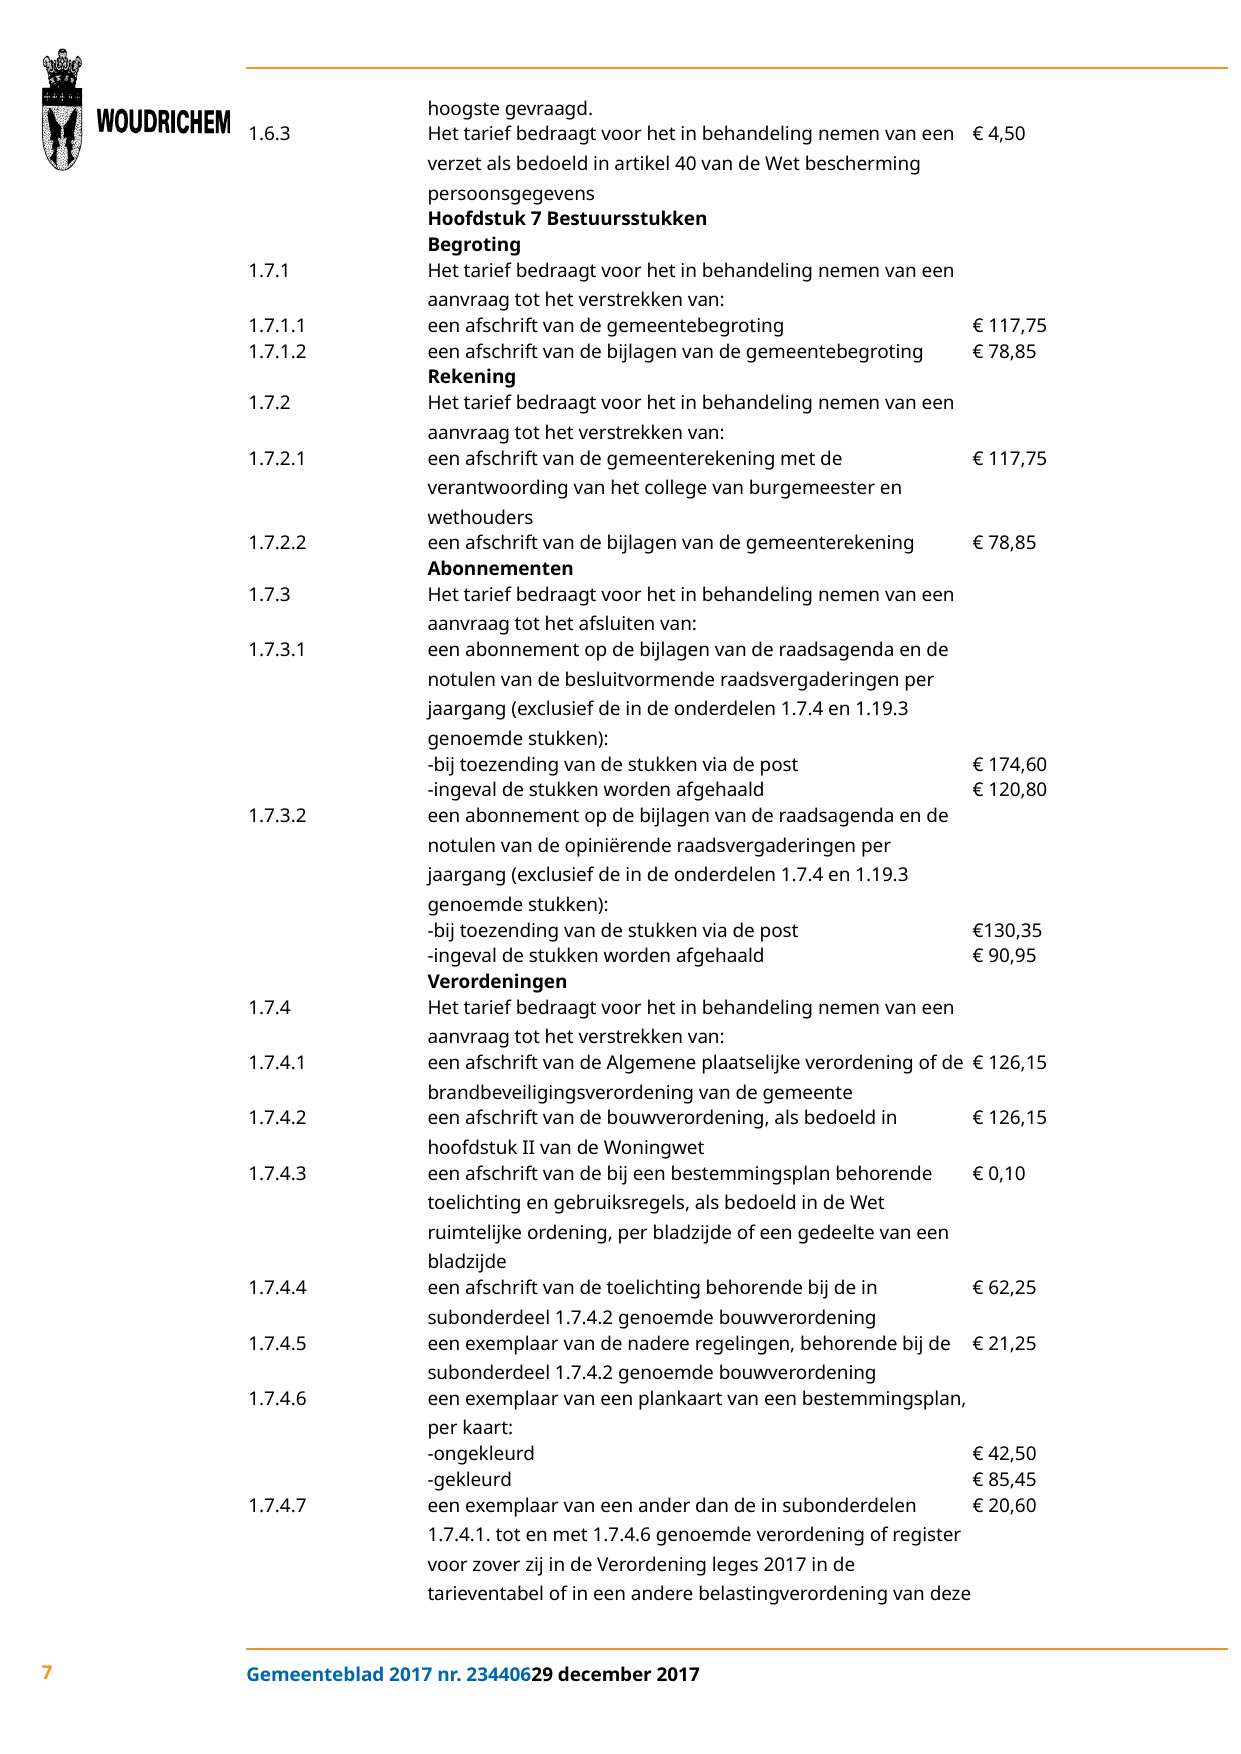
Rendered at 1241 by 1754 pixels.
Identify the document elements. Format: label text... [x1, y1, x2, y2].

table_cell [248, 917, 427, 942]
table_cell een exemplaar van een plankaart van een bestemmingsplan, per kaart: [427, 1385, 972, 1440]
table_cell -bij toezending van de stukken via de post [427, 751, 972, 777]
table_cell Het tarief bedraagt voor het in behandeling nemen van een aanvraag tot het verstrekken van: [427, 389, 972, 445]
table_cell € 42,50 [973, 1440, 1152, 1466]
table_cell een exemplaar van de nadere regelingen, behorende bij de subonderdeel 1.7.4.2 genoemde bouwverordening [427, 1330, 972, 1385]
table_cell 1.7.1.2 [248, 338, 427, 364]
table_cell Begroting [427, 231, 972, 257]
table_cell € 174,60 [973, 751, 1152, 777]
table_cell [973, 555, 1152, 581]
table_cell 1.7.3 [248, 581, 427, 636]
table_cell een afschrift van de Algemene plaatselijke verordening of de brandbeveiligingsverordening van de gemeente [427, 1049, 972, 1104]
table_cell een afschrift van de bijlagen van de gemeenterekening [427, 530, 972, 555]
table_cell €130,35 [973, 917, 1152, 942]
table_cell [973, 581, 1152, 636]
table_cell Het tarief bedraagt voor het in behandeling nemen van een aanvraag tot het afsluiten van: [427, 581, 972, 636]
table_cell een afschrift van de bij een bestemmingsplan behorende toelichting en gebruiksregels, als bedoeld in de Wet ruimtelijke ordening, per bladzijde of een gedeelte van een bladzijde [427, 1160, 972, 1274]
table_cell [248, 231, 427, 257]
table_cell [248, 364, 427, 389]
table_cell [973, 364, 1152, 389]
table_cell € 85,45 [973, 1466, 1152, 1492]
table_cell -ongekleurd [427, 1440, 972, 1466]
table_cell een afschrift van de gemeenterekening met de verantwoording van het college van burgemeester en wethouders [427, 445, 972, 529]
table_cell 1.7.1 [248, 257, 427, 312]
table_cell [973, 994, 1152, 1049]
table_cell € 117,75 [973, 312, 1152, 338]
table_cell € 21,25 [973, 1330, 1152, 1385]
table_cell [248, 968, 427, 994]
table_cell -ingeval de stukken worden afgehaald [427, 777, 972, 802]
table_cell Het tarief bedraagt voor het in behandeling nemen van een verzet als bedoeld in artikel 40 van de Wet bescherming persoonsgegevens [427, 121, 972, 205]
table_cell 1.7.2.2 [248, 530, 427, 555]
table_cell [248, 751, 427, 777]
table_cell € 117,75 [973, 445, 1152, 529]
table_cell € 62,25 [973, 1274, 1152, 1330]
table_cell [973, 95, 1152, 121]
table_cell [248, 205, 427, 231]
table_cell een abonnement op de bijlagen van de raadsagenda en de notulen van de besluitvormende raadsvergaderingen per jaargang (exclusief de in de onderdelen 1.7.4 en 1.19.3 genoemde stukken): [427, 636, 972, 751]
table_cell -ingeval de stukken worden afgehaald [427, 943, 972, 968]
table_cell Hoofdstuk 7 Bestuursstukken [427, 205, 972, 231]
table_cell [248, 777, 427, 802]
table_cell -bij toezending van de stukken via de post [427, 917, 972, 942]
table_cell 1.7.1.1 [248, 312, 427, 338]
table_cell een afschrift van de bijlagen van de gemeentebegroting [427, 338, 972, 364]
table_cell 1.6.3 [248, 121, 427, 205]
table_cell een afschrift van de bouwverordening, als bedoeld in hoofdstuk II van de Woningwet [427, 1105, 972, 1160]
table_cell [973, 636, 1152, 751]
table_cell 1.7.4 [248, 994, 427, 1049]
table_cell € 126,15 [973, 1049, 1152, 1104]
table_cell -gekleurd [427, 1466, 972, 1492]
table_cell 1.7.4.5 [248, 1330, 427, 1385]
table_cell € 0,10 [973, 1160, 1152, 1274]
table_cell een afschrift van de toelichting behorende bij de in subonderdeel 1.7.4.2 genoemde bouwverordening [427, 1274, 972, 1330]
table_cell € 78,85 [973, 530, 1152, 555]
table_cell [973, 802, 1152, 917]
table_cell [973, 205, 1152, 231]
table_cell [973, 1385, 1152, 1440]
table_cell 1.7.4.6 [248, 1385, 427, 1440]
table_cell Verordeningen [427, 968, 972, 994]
table_cell € 90,95 [973, 943, 1152, 968]
table_cell [248, 95, 427, 121]
table_cell 1.7.3.2 [248, 802, 427, 917]
table_cell [248, 1466, 427, 1492]
table_cell € 120,80 [973, 777, 1152, 802]
table_cell 1.7.4.3 [248, 1160, 427, 1274]
table_cell hoogste gevraagd. [427, 95, 972, 121]
table_cell 1.7.4.7 [248, 1492, 427, 1606]
table_cell 1.7.2.1 [248, 445, 427, 529]
table_cell [973, 389, 1152, 445]
table_cell [248, 1440, 427, 1466]
table_cell [973, 231, 1152, 257]
table_cell [973, 257, 1152, 312]
table_cell Abonnementen [427, 555, 972, 581]
table_cell € 4,50 [973, 121, 1152, 205]
table_cell [973, 968, 1152, 994]
table_cell 1.7.2 [248, 389, 427, 445]
table_cell 1.7.4.2 [248, 1105, 427, 1160]
table_cell [248, 555, 427, 581]
table_cell [248, 943, 427, 968]
table_cell 1.7.4.1 [248, 1049, 427, 1104]
table_cell een exemplaar van een ander dan de in subonderdelen 1.7.4.1. tot en met 1.7.4.6 genoemde verordening of register voor zover zij in de Verordening leges 2017 in de tarieventabel of in een andere belastingverordening van deze [427, 1492, 972, 1606]
table_cell een abonnement op de bijlagen van de raadsagenda en de notulen van de opiniërende raadsvergaderingen per jaargang (exclusief de in de onderdelen 1.7.4 en 1.19.3 genoemde stukken): [427, 802, 972, 917]
table_cell 1.7.3.1 [248, 636, 427, 751]
table_cell Het tarief bedraagt voor het in behandeling nemen van een aanvraag tot het verstrekken van: [427, 257, 972, 312]
table_cell 1.7.4.4 [248, 1274, 427, 1330]
table_cell Rekening [427, 364, 972, 389]
table_cell € 126,15 [973, 1105, 1152, 1160]
picture [41, 47, 231, 172]
table_cell een afschrift van de gemeentebegroting [427, 312, 972, 338]
table_cell Het tarief bedraagt voor het in behandeling nemen van een aanvraag tot het verstrekken van: [427, 994, 972, 1049]
table_cell € 20,60 [973, 1492, 1152, 1606]
table_cell € 78,85 [973, 338, 1152, 364]
